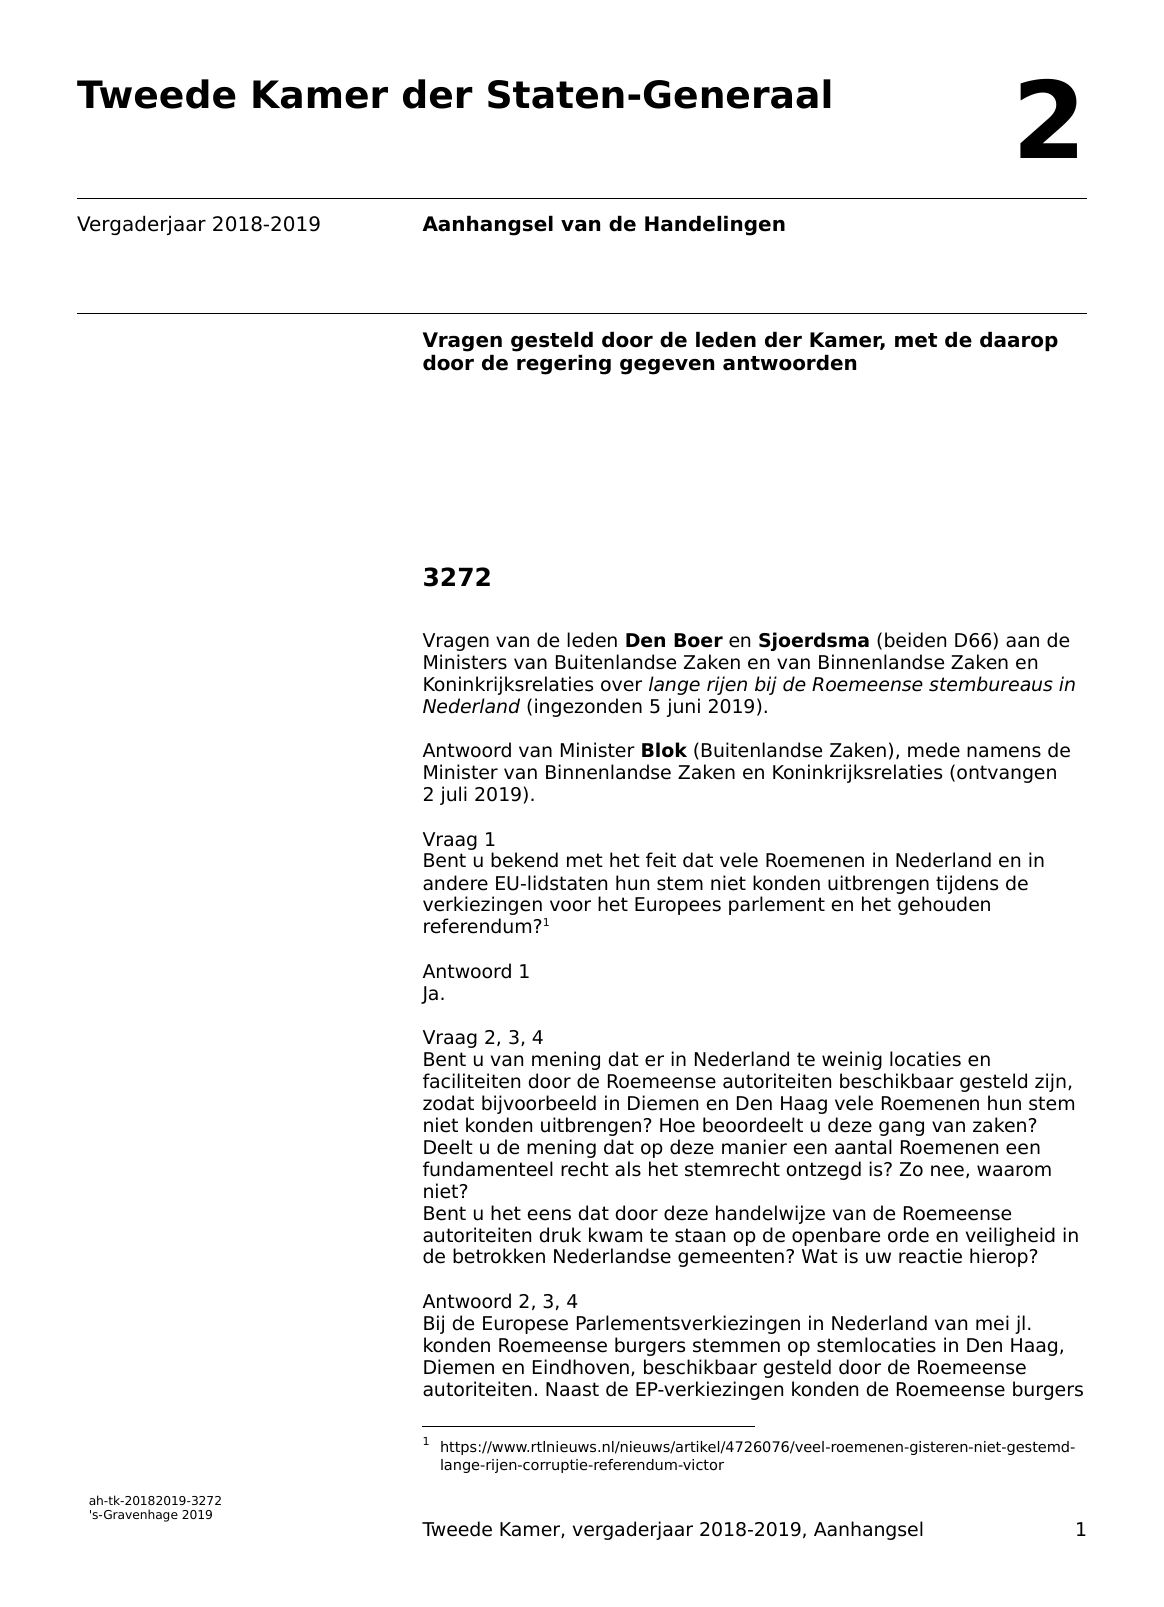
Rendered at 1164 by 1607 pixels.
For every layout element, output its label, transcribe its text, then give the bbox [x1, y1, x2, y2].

text 's-Gravenhage 2019 [88, 1508, 323, 1522]
text Antwoord van Minister Blok (Buitenlandse Zaken), mede namens de Minister van Binnenlandse Zaken en Koninkrijksrelaties (ontvangen 2 juli 2019). [422, 740, 1087, 806]
table_header 2 [886, 59, 1087, 198]
text Bent u bekend met het feit dat vele Roemenen in Nederland en in andere EU-lidstaten hun stem niet konden uitbrengen tijdens de verkiezingen voor het Europees parlement en het gehouden referendum? [422, 850, 1087, 938]
text Bent u van mening dat er in Nederland te weinig locaties en faciliteiten door de Roemeense autoriteiten beschikbaar gesteld zijn, zodat bijvoorbeeld in Diemen en Den Haag vele Roemenen hun stem niet konden uitbrengen? Hoe beoordeelt u deze gang van zaken? [422, 1049, 1087, 1137]
text Deelt u de mening dat op deze manier een aantal Roemenen een fundamenteel recht als het stemrecht ontzegd is? Zo nee, waarom niet? [422, 1137, 1087, 1202]
table_cell Vragen gesteld door de leden der Kamer, met de daarop door de regering gegeven antwoorden [422, 314, 1087, 375]
text Antwoord 2, 3, 4 [422, 1291, 1087, 1313]
table_header Tweede Kamer der Staten-Generaal [77, 59, 886, 198]
table_cell Aanhangsel van de Handelingen [422, 199, 1087, 313]
text Ja. [422, 982, 1087, 1004]
text Vragen van de leden Den Boer en Sjoerdsma (beiden D66) aan de Ministers van Buitenlandse Zaken en van Binnenlandse Zaken en Koninkrijksrelaties over lange rijen bij de Roemeense stembureaus in Nederland (ingezonden 5 juni 2019). [422, 630, 1087, 718]
text Vraag 2, 3, 4 [422, 1027, 1087, 1049]
text https://www.rtlnieuws.nl/nieuws/artikel/4726076/veel-roemenen-gisteren-niet-gestemd-lange-rijen-corruptie-referendum-victor [422, 1435, 1087, 1474]
text ah-tk-20182019-3272 [88, 1494, 323, 1508]
table_cell Vergaderjaar 2018-2019 [77, 199, 422, 313]
text Bent u het eens dat door deze handelwijze van de Roemeense autoriteiten druk kwam te staan op de openbare orde en veiligheid in de betrokken Nederlandse gemeenten? Wat is uw reactie hierop? [422, 1202, 1087, 1268]
text Antwoord 1 [422, 961, 1087, 982]
text Vraag 1 [422, 828, 1087, 850]
text Bij de Europese Parlementsverkiezingen in Nederland van mei jl. konden Roemeense burgers stemmen op stemlocaties in Den Haag, Diemen en Eindhoven, beschikbaar gesteld door de Roemeense autoriteiten. Naast de EP-verkiezingen konden de Roemeense burgers [422, 1313, 1087, 1401]
text 3272 [422, 563, 1087, 592]
table_cell [77, 314, 422, 375]
